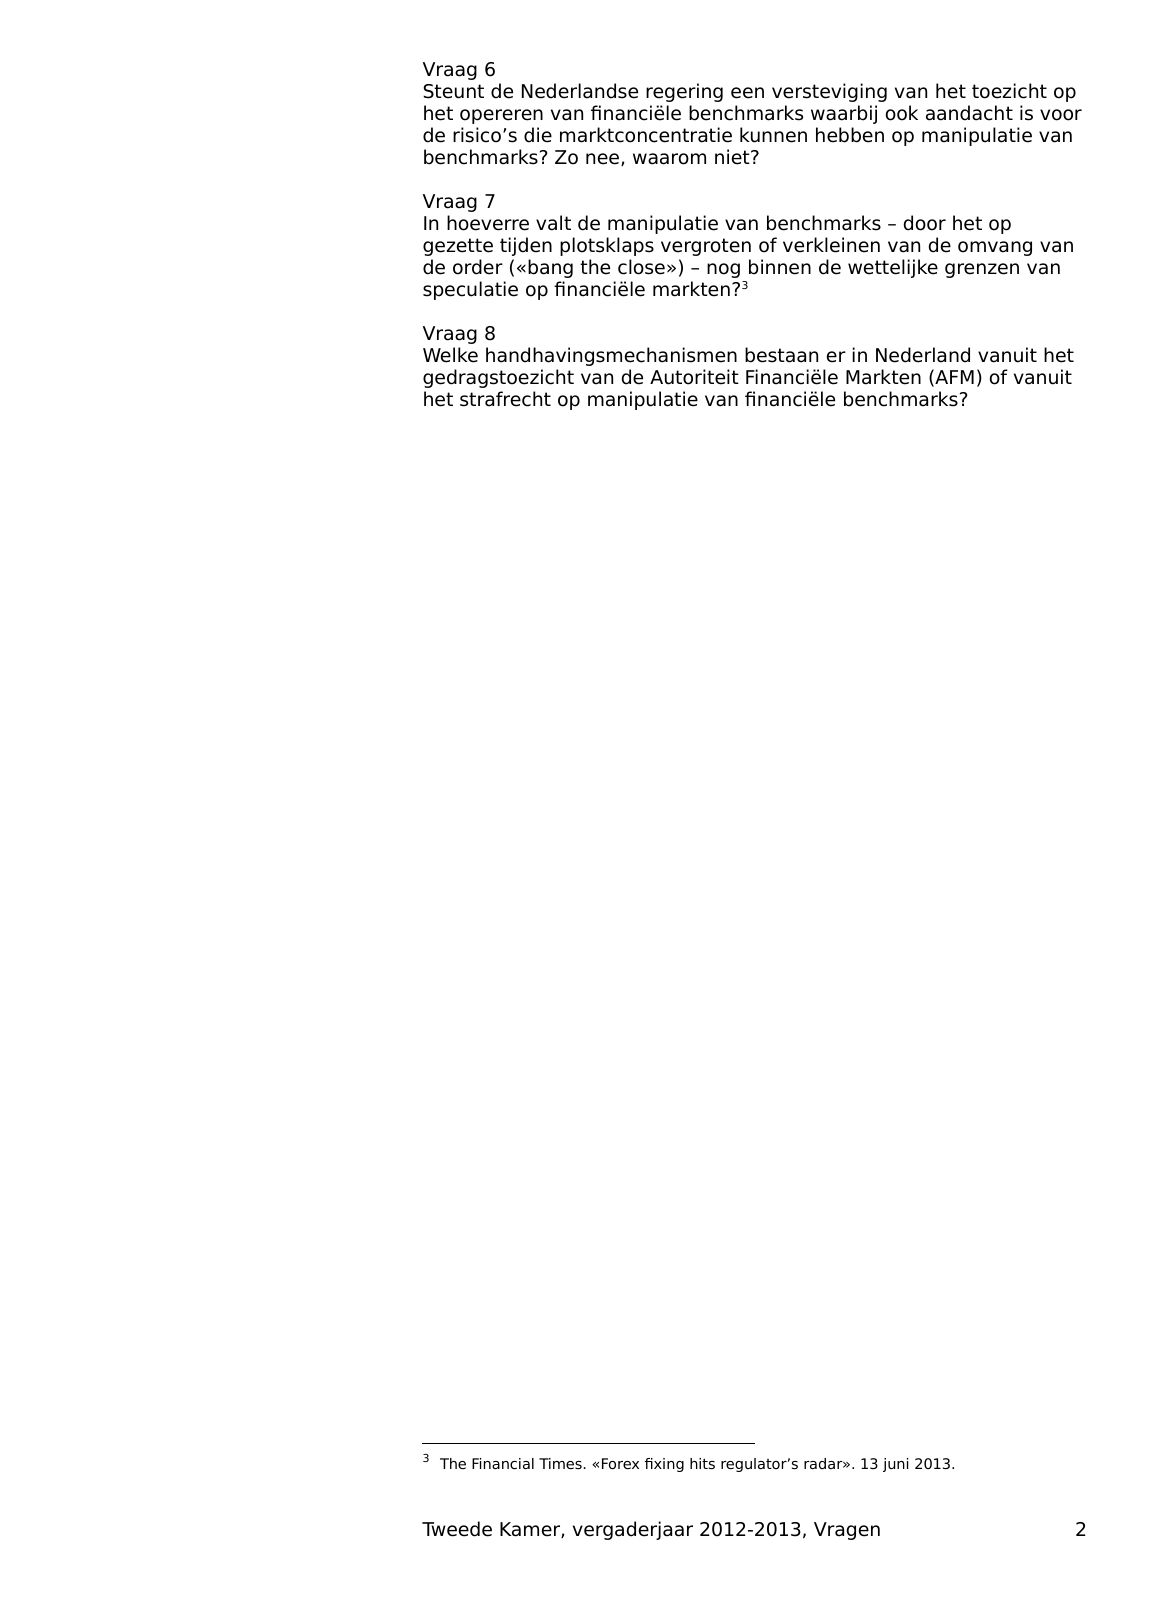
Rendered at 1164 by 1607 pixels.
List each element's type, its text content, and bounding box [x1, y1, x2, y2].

text The Financial Times. «Forex fixing hits regulator’s radar». 13 juni 2013. [422, 1452, 1087, 1474]
text Vraag 7 [422, 191, 1087, 213]
text Vraag 6 [422, 59, 1087, 81]
text In hoeverre valt de manipulatie van benchmarks – door het op gezette tijden plotsklaps vergroten of verkleinen van de omvang van de order («bang the close») – nog binnen de wettelijke grenzen van speculatie op financiële markten? [422, 213, 1087, 301]
text Welke handhavingsmechanismen bestaan er in Nederland vanuit het gedragstoezicht van de Autoriteit Financiële Markten (AFM) of vanuit het strafrecht op manipulatie van financiële benchmarks? [422, 345, 1087, 411]
text Vraag 8 [422, 323, 1087, 345]
text Steunt de Nederlandse regering een versteviging van het toezicht op het opereren van financiële benchmarks waarbij ook aandacht is voor de risico’s die marktconcentratie kunnen hebben op manipulatie van benchmarks? Zo nee, waarom niet? [422, 81, 1087, 169]
